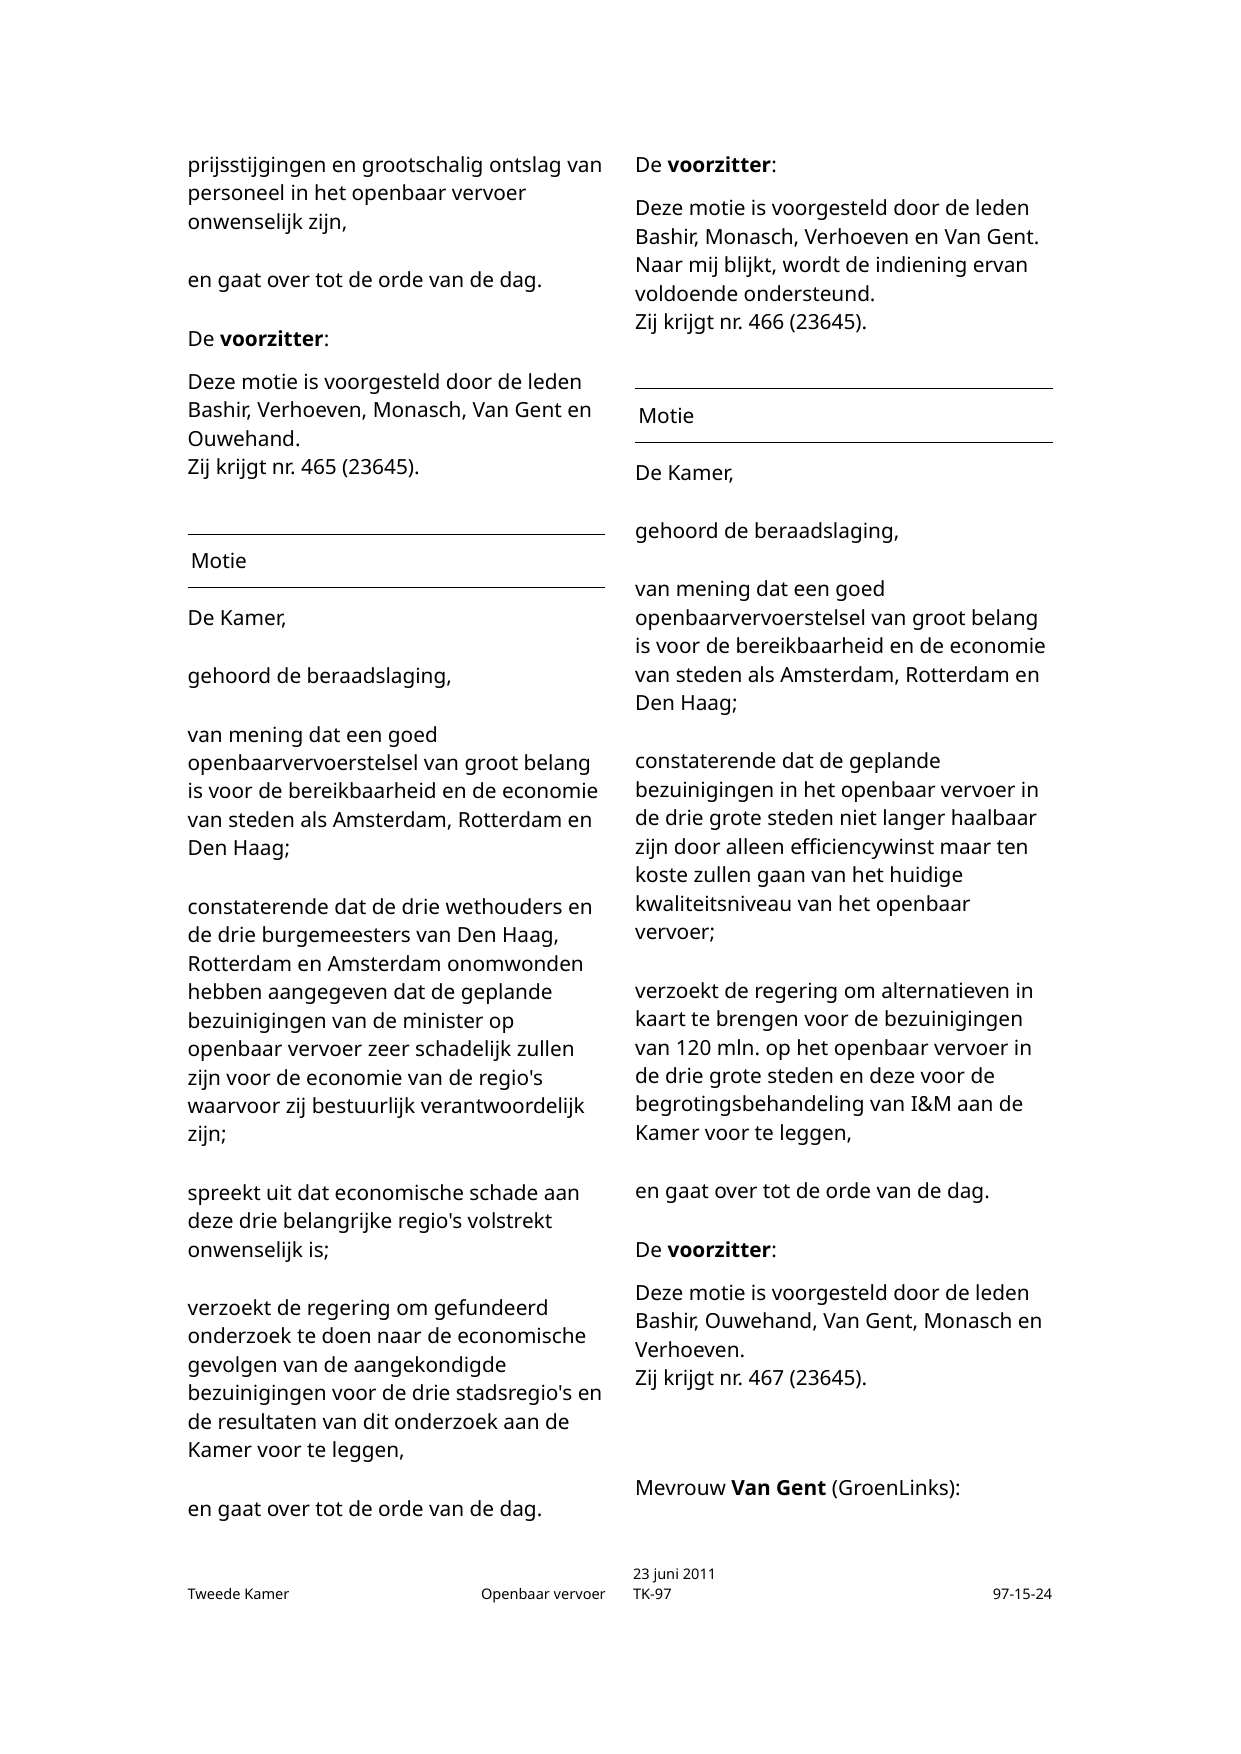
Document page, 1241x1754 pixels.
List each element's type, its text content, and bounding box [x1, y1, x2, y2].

subtitle Motie [635, 389, 1053, 442]
text Deze motie is voorgesteld door de leden Bashir, Monasch, Verhoeven en Van Gent. Naar mij blijkt, wordt de indiening ervan voldoende ondersteund. [635, 193, 1053, 307]
text van mening dat een goed openbaarvervoerstelsel van groot belang is voor de bereikbaarheid en de economie van steden als Amsterdam, Rotterdam en Den Haag; [635, 574, 1053, 717]
text en gaat over tot de orde van de dag. [187, 1494, 605, 1522]
text De Kamer, [635, 458, 1053, 486]
text  [635, 1422, 1053, 1450]
text verzoekt de regering om alternatieven in kaart te brengen voor de bezuinigingen van 120 mln. op het openbaar vervoer in de drie grote steden en deze voor de begrotingsbehandeling van I&M aan de Kamer voor te leggen, [635, 976, 1053, 1146]
text Zij krijgt nr. 466 (23645). [635, 307, 1053, 336]
text Zij krijgt nr. 467 (23645). [635, 1363, 1053, 1392]
text verzoekt de regering om gefundeerd onderzoek te doen naar de economische gevolgen van de aangekondigde bezuinigingen voor de drie stadsregio's en de resultaten van dit onderzoek aan de Kamer voor te leggen, [187, 1293, 605, 1464]
text Deze motie is voorgesteld door de leden Bashir, Ouwehand, Van Gent, Monasch en Verhoeven. [635, 1278, 1053, 1363]
subtitle Motie [187, 535, 605, 588]
text spreekt uit dat economische schade aan deze drie belangrijke regio's volstrekt onwenselijk is; [187, 1178, 605, 1263]
text van mening dat een goed openbaarvervoerstelsel van groot belang is voor de bereikbaarheid en de economie van steden als Amsterdam, Rotterdam en Den Haag; [187, 720, 605, 862]
text Deze motie is voorgesteld door de leden Bashir, Verhoeven, Monasch, Van Gent en Ouwehand. [187, 367, 605, 452]
text gehoord de beraadslaging, [635, 516, 1053, 544]
text De voorzitter: [635, 1235, 1053, 1263]
text prijsstijgingen en grootschalig ontslag van personeel in het openbaar vervoer onwenselijk zijn, [187, 150, 605, 235]
text Zij krijgt nr. 465 (23645). [187, 452, 605, 481]
text De voorzitter: [187, 324, 605, 352]
text De voorzitter: [635, 150, 1053, 178]
text en gaat over tot de orde van de dag. [635, 1176, 1053, 1205]
text en gaat over tot de orde van de dag. [187, 265, 605, 294]
text constaterende dat de drie wethouders en de drie burgemeesters van Den Haag, Rotterdam en Amsterdam onomwonden hebben aangegeven dat de geplande bezuinigingen van de minister op openbaar vervoer zeer schadelijk zullen zijn voor de economie van de regio's waarvoor zij bestuurlijk verantwoordelijk zijn; [187, 892, 605, 1148]
text De Kamer, [187, 603, 605, 631]
text gehoord de beraadslaging, [187, 661, 605, 690]
text Mevrouw Van Gent (GroenLinks): [635, 1473, 1053, 1501]
text constaterende dat de geplande bezuinigingen in het openbaar vervoer in de drie grote steden niet langer haalbaar zijn door alleen efficiencywinst maar ten koste zullen gaan van het huidige kwaliteitsniveau van het openbaar vervoer; [635, 747, 1053, 946]
